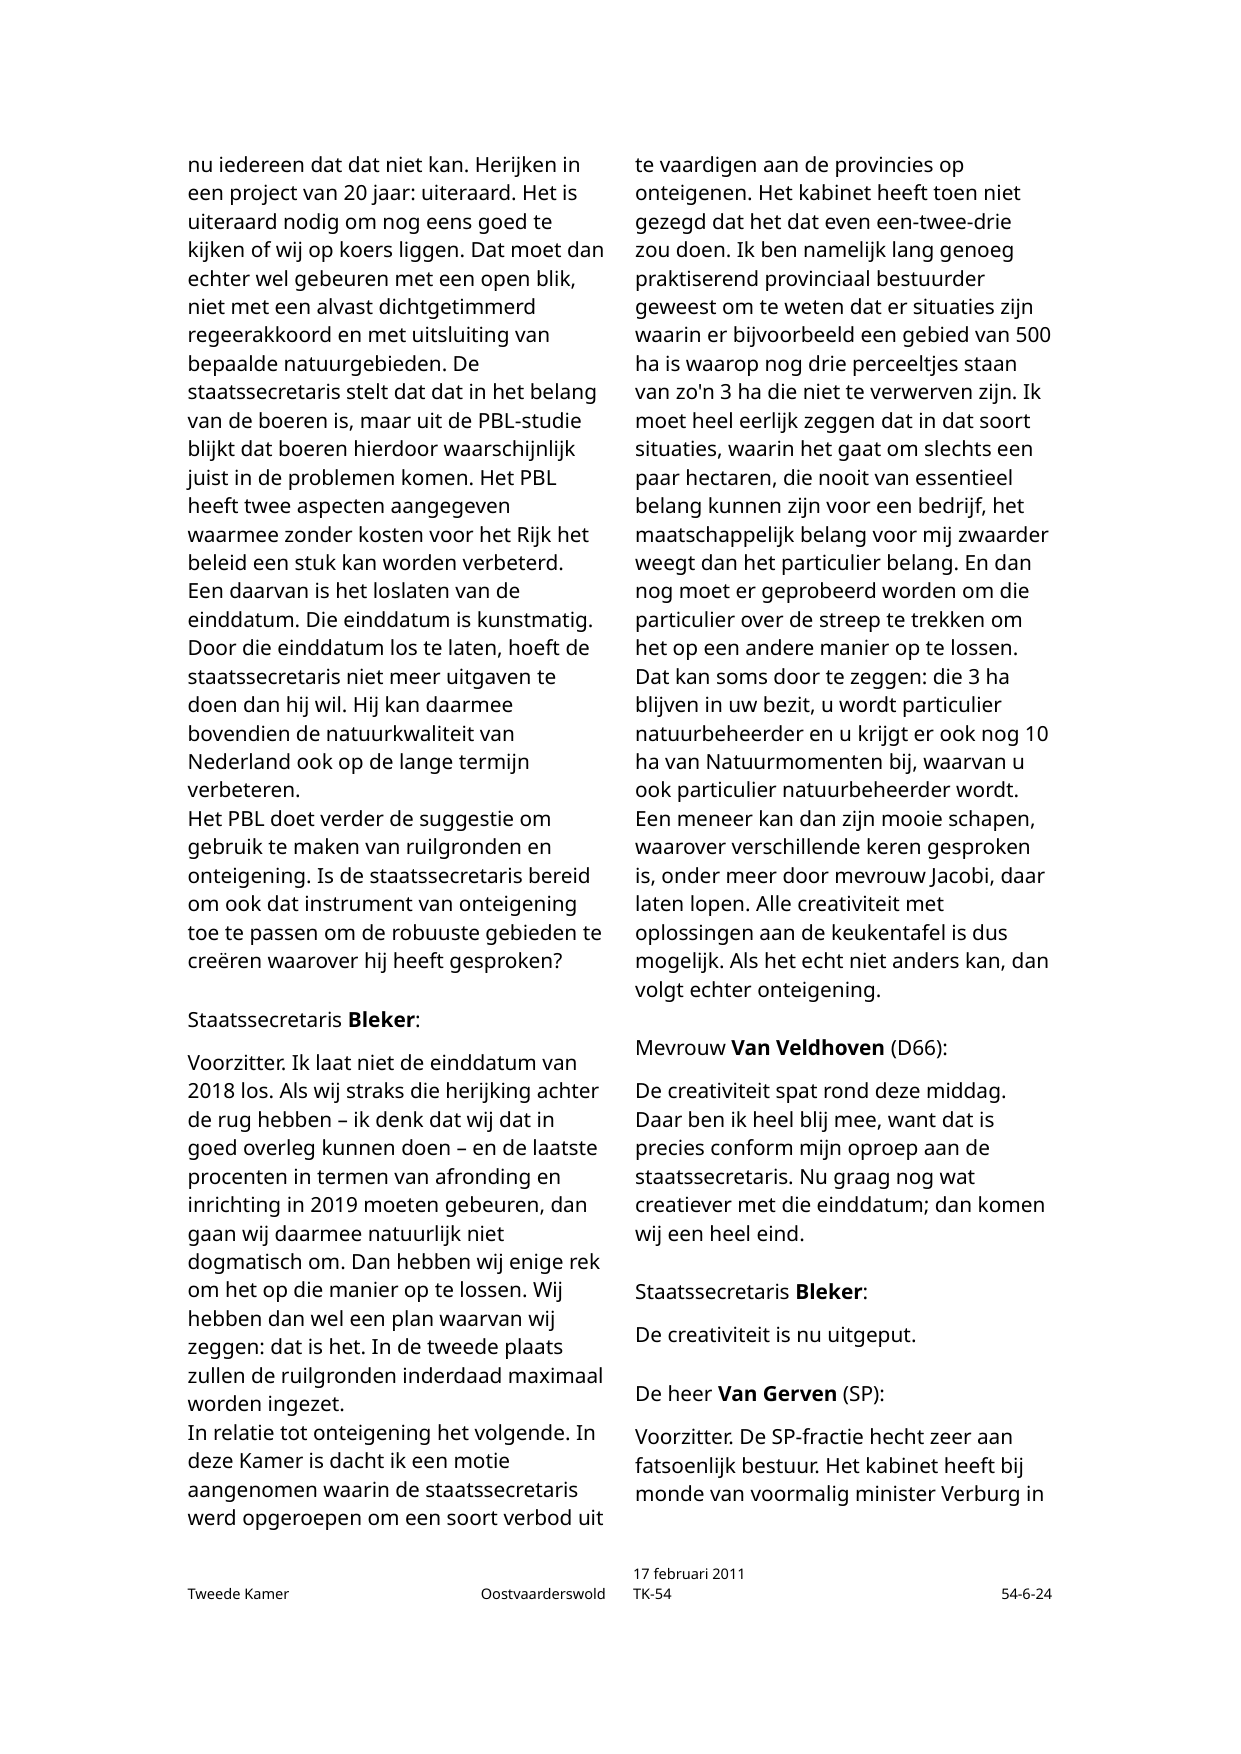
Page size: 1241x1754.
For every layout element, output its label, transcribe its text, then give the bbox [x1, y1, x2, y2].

text Staatssecretaris Bleker: [635, 1277, 1053, 1306]
text Staatssecretaris Bleker: [187, 1005, 605, 1033]
text Het PBL doet verder de suggestie om gebruik te maken van ruilgronden en onteigening. Is de staatssecretaris bereid om ook dat instrument van onteigening toe te passen om de robuuste gebieden te creëren waarover hij heeft gesproken? [187, 804, 605, 975]
text De creativiteit is nu uitgeput. [635, 1321, 1053, 1349]
text te vaardigen aan de provincies op onteigenen. Het kabinet heeft toen niet gezegd dat het dat even een-twee-drie zou doen. Ik ben namelijk lang genoeg praktiserend provinciaal bestuurder geweest om te weten dat er situaties zijn waarin er bijvoorbeeld een gebied van 500 ha is waarop nog drie perceeltjes staan van zo'n 3 ha die niet te verwerven zijn. Ik moet heel eerlijk zeggen dat in dat soort situaties, waarin het gaat om slechts een paar hectaren, die nooit van essentieel belang kunnen zijn voor een bedrijf, het maatschappelijk belang voor mij zwaarder weegt dan het particulier belang. En dan nog moet er geprobeerd worden om die particulier over de streep te trekken om het op een andere manier op te lossen. Dat kan soms door te zeggen: die 3 ha blijven in uw bezit, u wordt particulier natuurbeheerder en u krijgt er ook nog 10 ha van Natuurmomenten bij, waarvan u ook particulier natuurbeheerder wordt. Een meneer kan dan zijn mooie schapen, waarover verschillende keren gesproken is, onder meer door mevrouw Jacobi, daar laten lopen. Alle creativiteit met oplossingen aan de keukentafel is dus mogelijk. Als het echt niet anders kan, dan volgt echter onteigening. [635, 150, 1053, 1003]
text In relatie tot onteigening het volgende. In deze Kamer is dacht ik een motie aangenomen waarin de staatssecretaris werd opgeroepen om een soort verbod uit [187, 1418, 605, 1532]
text De creativiteit spat rond deze middag. Daar ben ik heel blij mee, want dat is precies conform mijn oproep aan de staatssecretaris. Nu graag nog wat creatiever met die einddatum; dan komen wij een heel eind. [635, 1077, 1053, 1247]
text Mevrouw Van Veldhoven (D66): [635, 1033, 1053, 1062]
text Voorzitter. De SP-fractie hecht zeer aan fatsoenlijk bestuur. Het kabinet heeft bij monde van voormalig minister Verburg in [635, 1422, 1053, 1508]
text Voorzitter. Ik laat niet de einddatum van 2018 los. Als wij straks die herijking achter de rug hebben – ik denk dat wij dat in goed overleg kunnen doen – en de laatste procenten in termen van afronding en inrichting in 2019 moeten gebeuren, dan gaan wij daarmee natuurlijk niet dogmatisch om. Dan hebben wij enige rek om het op die manier op te lossen. Wij hebben dan wel een plan waarvan wij zeggen: dat is het. In de tweede plaats zullen de ruilgronden inderdaad maximaal worden ingezet. [187, 1048, 605, 1418]
text nu iedereen dat dat niet kan. Herijken in een project van 20 jaar: uiteraard. Het is uiteraard nodig om nog eens goed te kijken of wij op koers liggen. Dat moet dan echter wel gebeuren met een open blik, niet met een alvast dichtgetimmerd regeerakkoord en met uitsluiting van bepaalde natuurgebieden. De staatssecretaris stelt dat dat in het belang van de boeren is, maar uit de PBL-studie blijkt dat boeren hierdoor waarschijnlijk juist in de problemen komen. Het PBL heeft twee aspecten aangegeven waarmee zonder kosten voor het Rijk het beleid een stuk kan worden verbeterd. Een daarvan is het loslaten van de einddatum. Die einddatum is kunstmatig. Door die einddatum los te laten, hoeft de staatssecretaris niet meer uitgaven te doen dan hij wil. Hij kan daarmee bovendien de natuurkwaliteit van Nederland ook op de lange termijn verbeteren. [187, 150, 605, 804]
text De heer Van Gerven (SP): [635, 1379, 1053, 1407]
